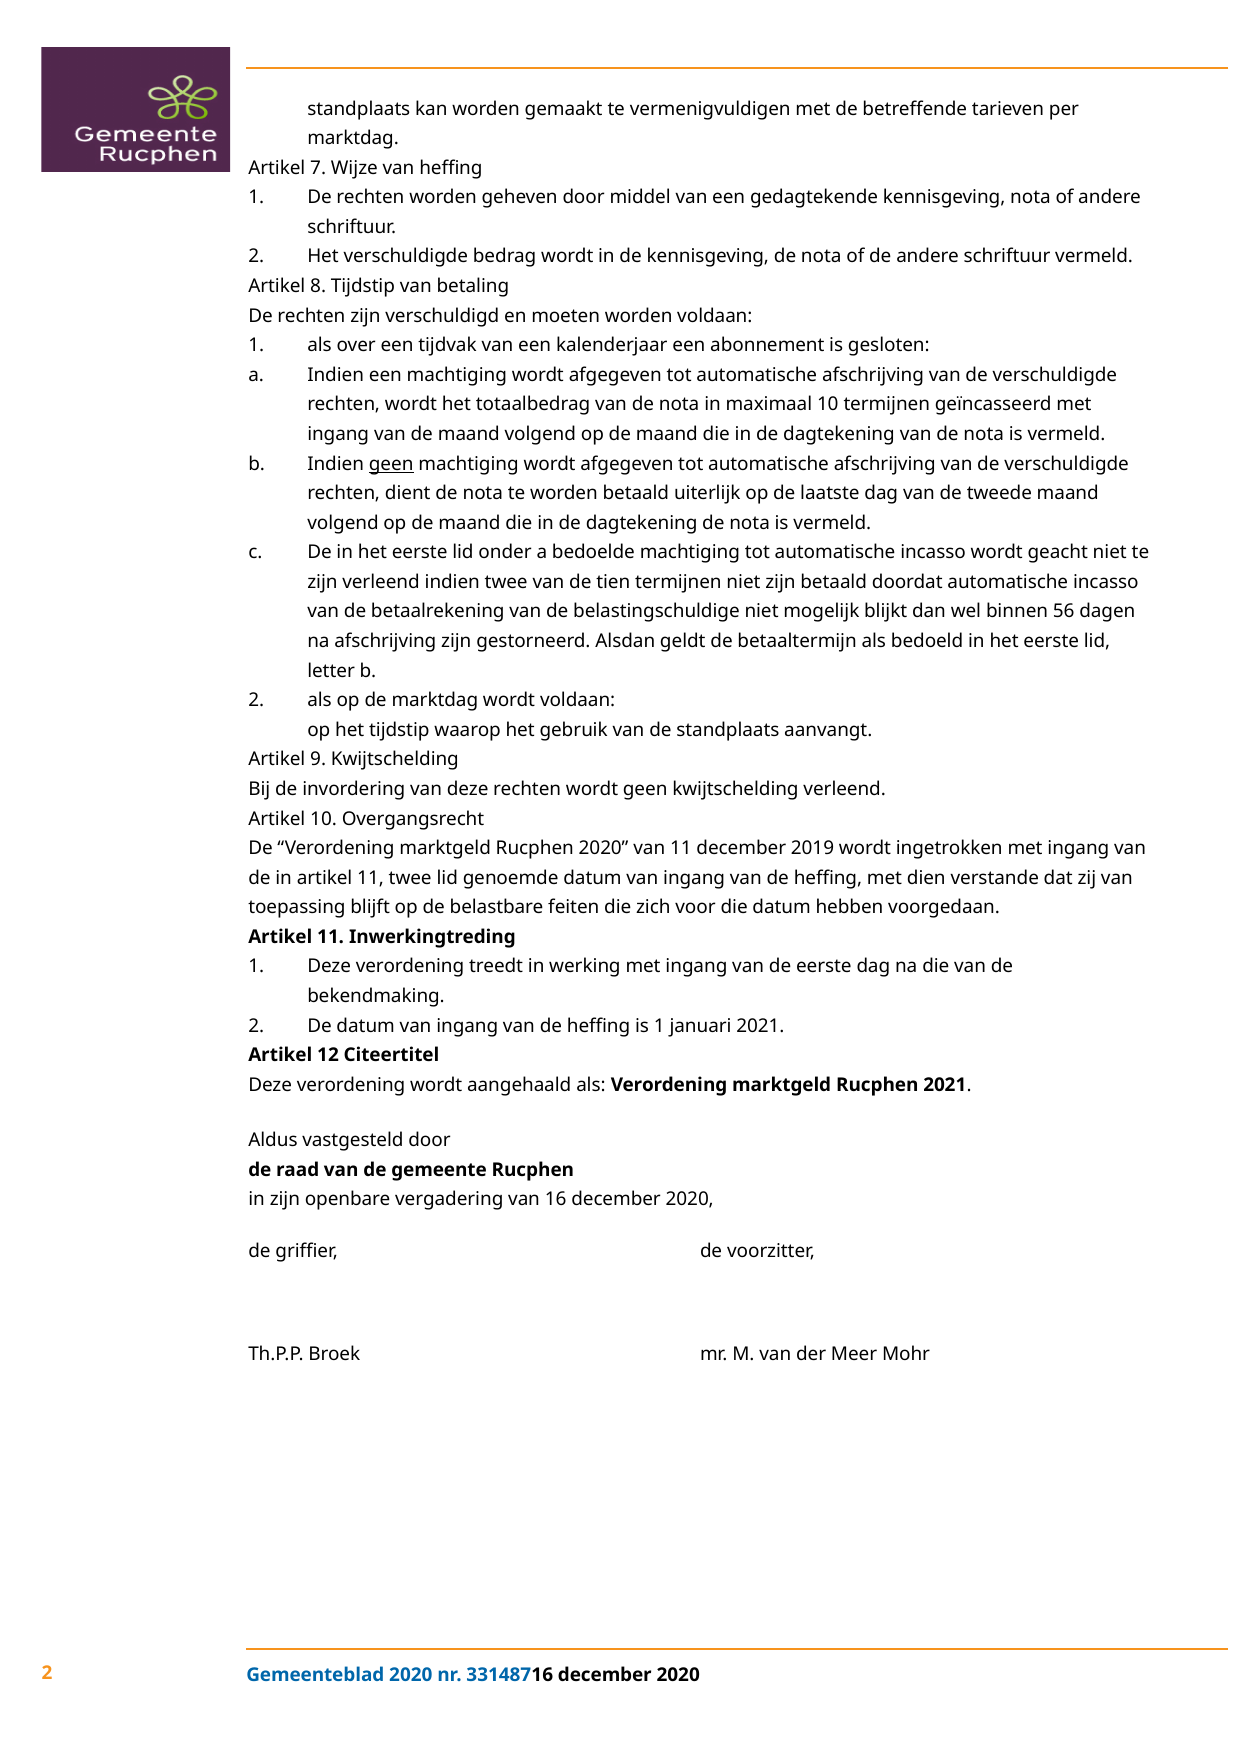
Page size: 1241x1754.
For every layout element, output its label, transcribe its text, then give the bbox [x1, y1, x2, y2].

list Indien een machtiging wordt afgegeven tot automatische afschrijving van de verschuldigde rechten, wordt het totaalbedrag van de nota in maximaal 10 termijnen geïncasseerd met ingang van de maand volgend op de maand die in de dagtekening van de nota is vermeld. [248, 361, 1152, 446]
list Deze verordening treedt in werking met ingang van de eerste dag na die van de bekendmaking. [248, 953, 1152, 1008]
table_cell [248, 1289, 1152, 1314]
picture [41, 47, 231, 172]
text De rechten zijn verschuldigd en moeten worden voldaan: [248, 302, 1152, 328]
list standplaats kan worden gemaakt te vermenigvuldigen met de betreffende tarieven per marktdag. [248, 95, 1152, 150]
text De “Verordening marktgeld Rucphen 2020” van 11 december 2019 wordt ingetrokken met ingang van de in artikel 11, twee lid genoemde datum van ingang van de heffing, met dien verstande dat zij van toepassing blijft op de belastbare feiten die zich voor die datum hebben voorgedaan. [248, 834, 1152, 919]
list Indien geen machtiging wordt afgegeven tot automatische afschrijving van de verschuldigde rechten, dient de nota te worden betaald uiterlijk op de laatste dag van de tweede maand volgend op de maand die in de dagtekening de nota is vermeld. [248, 450, 1152, 535]
text Artikel 11. Inwerkingtreding [248, 923, 1152, 949]
list als op de marktdag wordt voldaan: [248, 686, 1152, 712]
table_cell [248, 1211, 1152, 1237]
table_cell de voorzitter, [700, 1237, 1152, 1263]
table_cell de griffier, [248, 1237, 700, 1263]
text Bij de invordering van deze rechten wordt geen kwijtschelding verleend. [248, 775, 1152, 801]
list De datum van ingang van de heffing is 1 januari 2021. [248, 1012, 1152, 1038]
list De rechten worden geheven door middel van een gedagtekende kennisgeving, nota of andere schriftuur. [248, 183, 1152, 239]
table_cell [248, 1263, 1152, 1288]
list Het verschuldigde bedrag wordt in de kennisgeving, de nota of de andere schriftuur vermeld. [248, 243, 1152, 268]
list als over een tijdvak van een kalenderjaar een abonnement is gesloten: [248, 331, 1152, 357]
table_cell [248, 1314, 1152, 1340]
list op het tijdstip waarop het gebruik van de standplaats aanvangt. [248, 716, 1152, 742]
text Artikel 10. Overgangsrecht [248, 805, 1152, 831]
text Artikel 8. Tijdstip van betaling [248, 272, 1152, 298]
text Artikel 7. Wijze van heffing [248, 154, 1152, 180]
table_cell Th.P.P. Broek [248, 1340, 700, 1366]
list De in het eerste lid onder a bedoelde machtiging tot automatische incasso wordt geacht niet te zijn verleend indien twee van de tien termijnen niet zijn betaald doordat automatische incasso van de betaalrekening van de belastingschuldige niet mogelijk blijkt dan wel binnen 56 dagen na afschrijving zijn gestorneerd. Alsdan geldt de betaaltermijn als bedoeld in het eerste lid, letter b. [248, 538, 1152, 683]
text Deze verordening wordt aangehaald als: Verordening marktgeld Rucphen 2021. [248, 1071, 1152, 1097]
text Artikel 9. Kwijtschelding [248, 746, 1152, 771]
text Artikel 12 Citeertitel [248, 1041, 1152, 1067]
table_cell mr. M. van der Meer Mohr [700, 1340, 1152, 1366]
table_header Aldus vastgesteld door de raad van de gemeente Rucphen in zijn openbare vergadering van 16 december 2020, [248, 1126, 1152, 1211]
